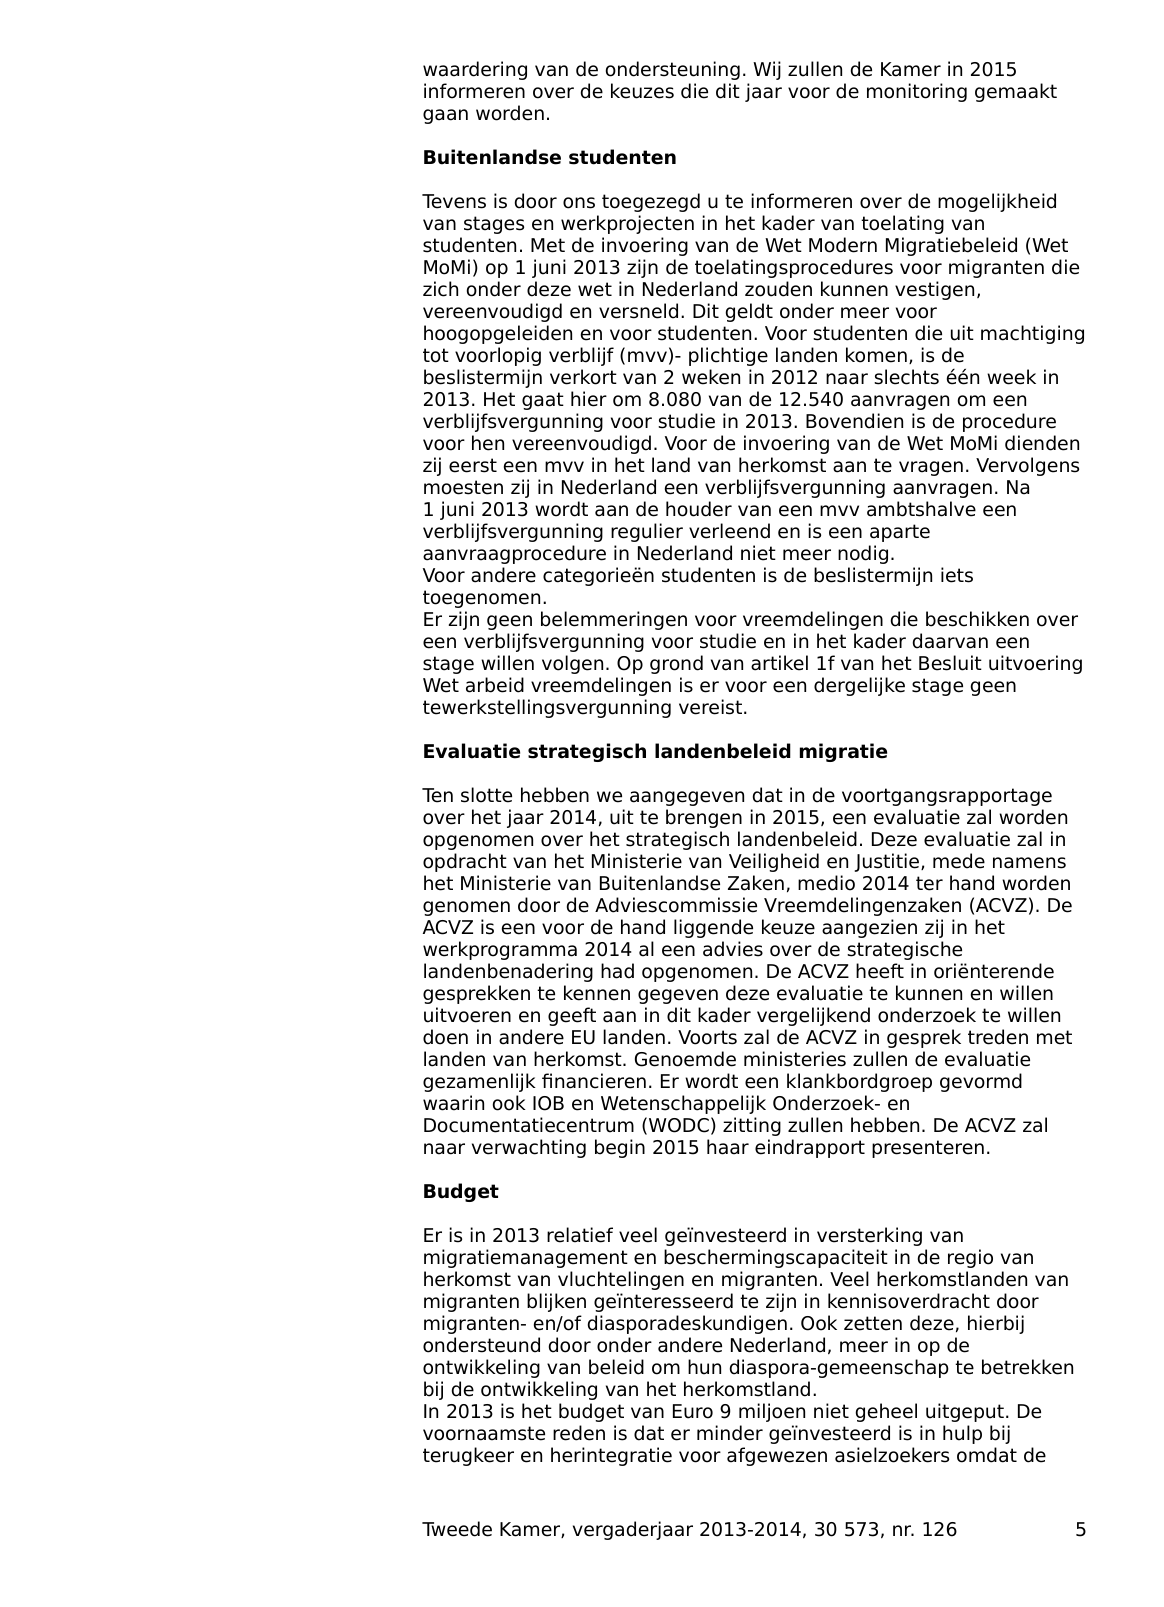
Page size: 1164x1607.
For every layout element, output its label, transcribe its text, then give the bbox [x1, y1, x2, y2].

text Voor andere categorieën studenten is de beslistermijn iets toegenomen. [422, 565, 1087, 609]
text In 2013 is het budget van Euro 9 miljoen niet geheel uitgeput. De voornaamste reden is dat er minder geïnvesteerd is in hulp bij terugkeer en herintegratie voor afgewezen asielzoekers omdat de [422, 1401, 1087, 1467]
subtitle Evaluatie strategisch landenbeleid migratie [422, 741, 1087, 763]
text Er zijn geen belemmeringen voor vreemdelingen die beschikken over een verblijfsvergunning voor studie en in het kader daarvan een stage willen volgen. Op grond van artikel 1f van het Besluit uitvoering Wet arbeid vreemdelingen is er voor een dergelijke stage geen tewerkstellingsvergunning vereist. [422, 609, 1087, 719]
subtitle Budget [422, 1181, 1087, 1203]
text waardering van de ondersteuning. Wij zullen de Kamer in 2015 informeren over de keuzes die dit jaar voor de monitoring gemaakt gaan worden. [422, 59, 1087, 125]
text Er is in 2013 relatief veel geïnvesteerd in versterking van migratiemanagement en beschermingscapaciteit in de regio van herkomst van vluchtelingen en migranten. Veel herkomstlanden van migranten blijken geïnteresseerd te zijn in kennisoverdracht door migranten- en/of diasporadeskundigen. Ook zetten deze, hierbij ondersteund door onder andere Nederland, meer in op de ontwikkeling van beleid om hun diaspora-gemeenschap te betrekken bij de ontwikkeling van het herkomstland. [422, 1225, 1087, 1401]
subtitle Buitenlandse studenten [422, 147, 1087, 169]
text Ten slotte hebben we aangegeven dat in de voortgangsrapportage over het jaar 2014, uit te brengen in 2015, een evaluatie zal worden opgenomen over het strategisch landenbeleid. Deze evaluatie zal in opdracht van het Ministerie van Veiligheid en Justitie, mede namens het Ministerie van Buitenlandse Zaken, medio 2014 ter hand worden genomen door de Adviescommissie Vreemdelingenzaken (ACVZ). De ACVZ is een voor de hand liggende keuze aangezien zij in het werkprogramma 2014 al een advies over de strategische landenbenadering had opgenomen. De ACVZ heeft in oriënterende gesprekken te kennen gegeven deze evaluatie te kunnen en willen uitvoeren en geeft aan in dit kader vergelijkend onderzoek te willen doen in andere EU landen. Voorts zal de ACVZ in gesprek treden met landen van herkomst. Genoemde ministeries zullen de evaluatie gezamenlijk financieren. Er wordt een klankbordgroep gevormd waarin ook IOB en Wetenschappelijk Onderzoek- en Documentatiecentrum (WODC) zitting zullen hebben. De ACVZ zal naar verwachting begin 2015 haar eindrapport presenteren. [422, 785, 1087, 1159]
text Tevens is door ons toegezegd u te informeren over de mogelijkheid van stages en werkprojecten in het kader van toelating van studenten. Met de invoering van de Wet Modern Migratiebeleid (Wet MoMi) op 1 juni 2013 zijn de toelatingsprocedures voor migranten die zich onder deze wet in Nederland zouden kunnen vestigen, vereenvoudigd en versneld. Dit geldt onder meer voor hoogopgeleiden en voor studenten. Voor studenten die uit machtiging tot voorlopig verblijf (mvv)- plichtige landen komen, is de beslistermijn verkort van 2 weken in 2012 naar slechts één week in 2013. Het gaat hier om 8.080 van de 12.540 aanvragen om een verblijfsvergunning voor studie in 2013. Bovendien is de procedure voor hen vereenvoudigd. Voor de invoering van de Wet MoMi dienden zij eerst een mvv in het land van herkomst aan te vragen. Vervolgens moesten zij in Nederland een verblijfsvergunning aanvragen. Na 1 juni 2013 wordt aan de houder van een mvv ambtshalve een verblijfsvergunning regulier verleend en is een aparte aanvraagprocedure in Nederland niet meer nodig. [422, 191, 1087, 565]
